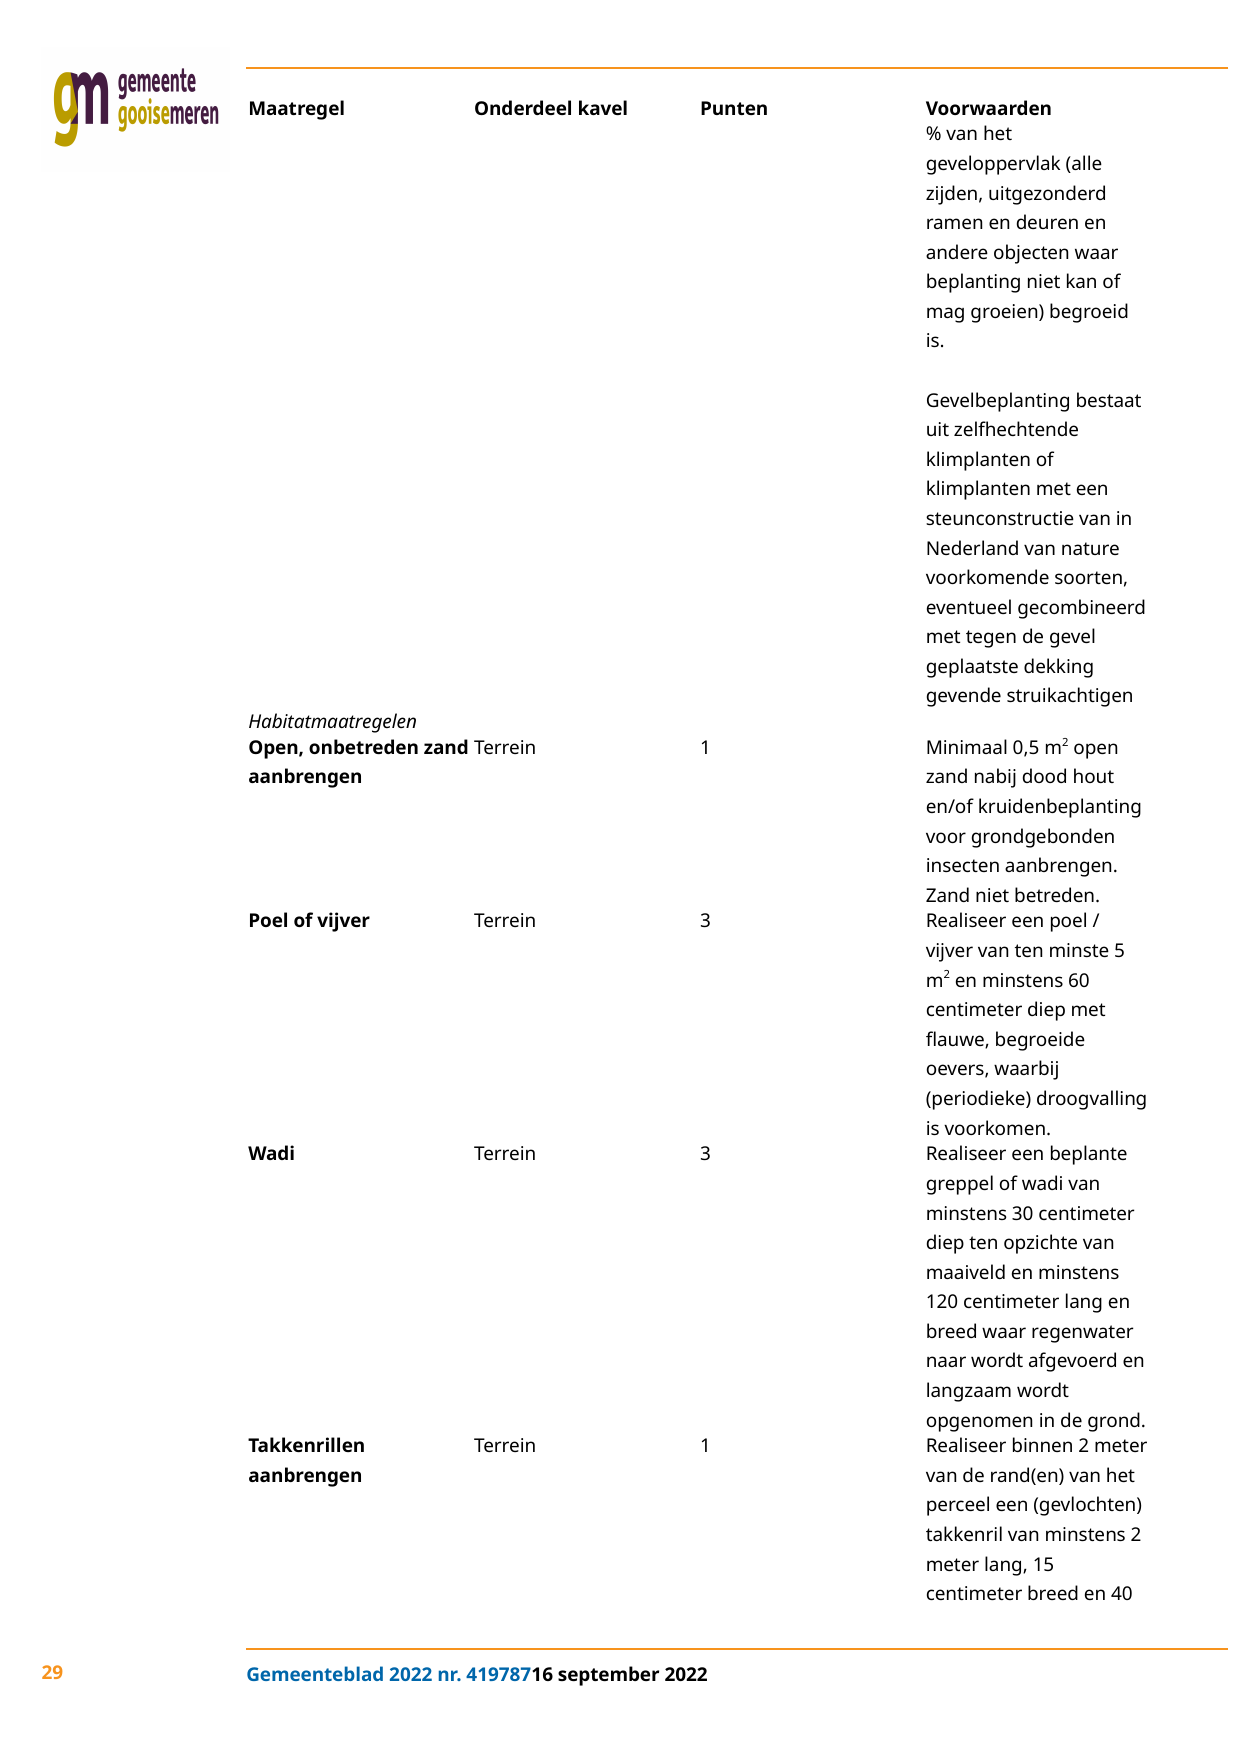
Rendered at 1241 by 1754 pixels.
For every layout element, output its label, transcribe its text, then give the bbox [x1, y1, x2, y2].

picture [41, 47, 231, 172]
table_header Voorwaarden [926, 95, 1152, 121]
table_cell Terrein [474, 734, 700, 908]
table_cell Wadi [248, 1141, 474, 1432]
table_cell [926, 708, 1152, 734]
table_cell Minimaal 0,5 m2 open zand nabij dood hout en/of kruidenbeplanting voor grondgebonden insecten aanbrengen. Zand niet betreden. [926, 734, 1152, 908]
table_cell Realiseer een beplante greppel of wadi van minstens 30 centimeter diep ten opzichte van maaiveld en minstens 120 centimeter lang en breed waar regenwater naar wordt afgevoerd en langzaam wordt opgenomen in de grond. [926, 1141, 1152, 1432]
table_cell [700, 708, 926, 734]
table_cell 1 [700, 734, 926, 908]
table_cell 3 [700, 908, 926, 1141]
table_cell 1 [700, 1433, 926, 1606]
table_cell Habitatmaatregelen [248, 708, 474, 734]
table_cell Terrein [474, 1141, 700, 1432]
table_cell Realiseer een poel / vijver van ten minste 5 m2 en minstens 60 centimeter diep met flauwe, begroeide oevers, waarbij (periodieke) droogvalling is voorkomen. [926, 908, 1152, 1141]
table_cell Terrein [474, 908, 700, 1141]
table_cell [700, 121, 926, 708]
table_cell 3 [700, 1141, 926, 1432]
table_cell Takkenrillen aanbrengen [248, 1433, 474, 1606]
table_cell [474, 121, 700, 708]
table_cell Open, onbetreden zand aanbrengen [248, 734, 474, 908]
table_cell Poel of vijver [248, 908, 474, 1141]
table_cell Realiseer binnen 2 meter van de rand(en) van het perceel een (gevlochten) takkenril van minstens 2 meter lang, 15 centimeter breed en 40 [926, 1433, 1152, 1606]
table_header Punten [700, 95, 926, 121]
table_cell [474, 708, 700, 734]
table_cell [248, 121, 474, 708]
table_header Maatregel [248, 95, 474, 121]
table_cell Terrein [474, 1433, 700, 1606]
table_header Onderdeel kavel [474, 95, 700, 121]
table_cell % van het geveloppervlak (alle zijden, uitgezonderd ramen en deuren en andere objecten waar beplanting niet kan of mag groeien) begroeid is. Gevelbeplanting bestaat uit zelfhechtende klimplanten of klimplanten met een steunconstructie van in Nederland van nature voorkomende soorten, eventueel gecombineerd met tegen de gevel geplaatste dekking gevende struikachtigen [926, 121, 1152, 708]
